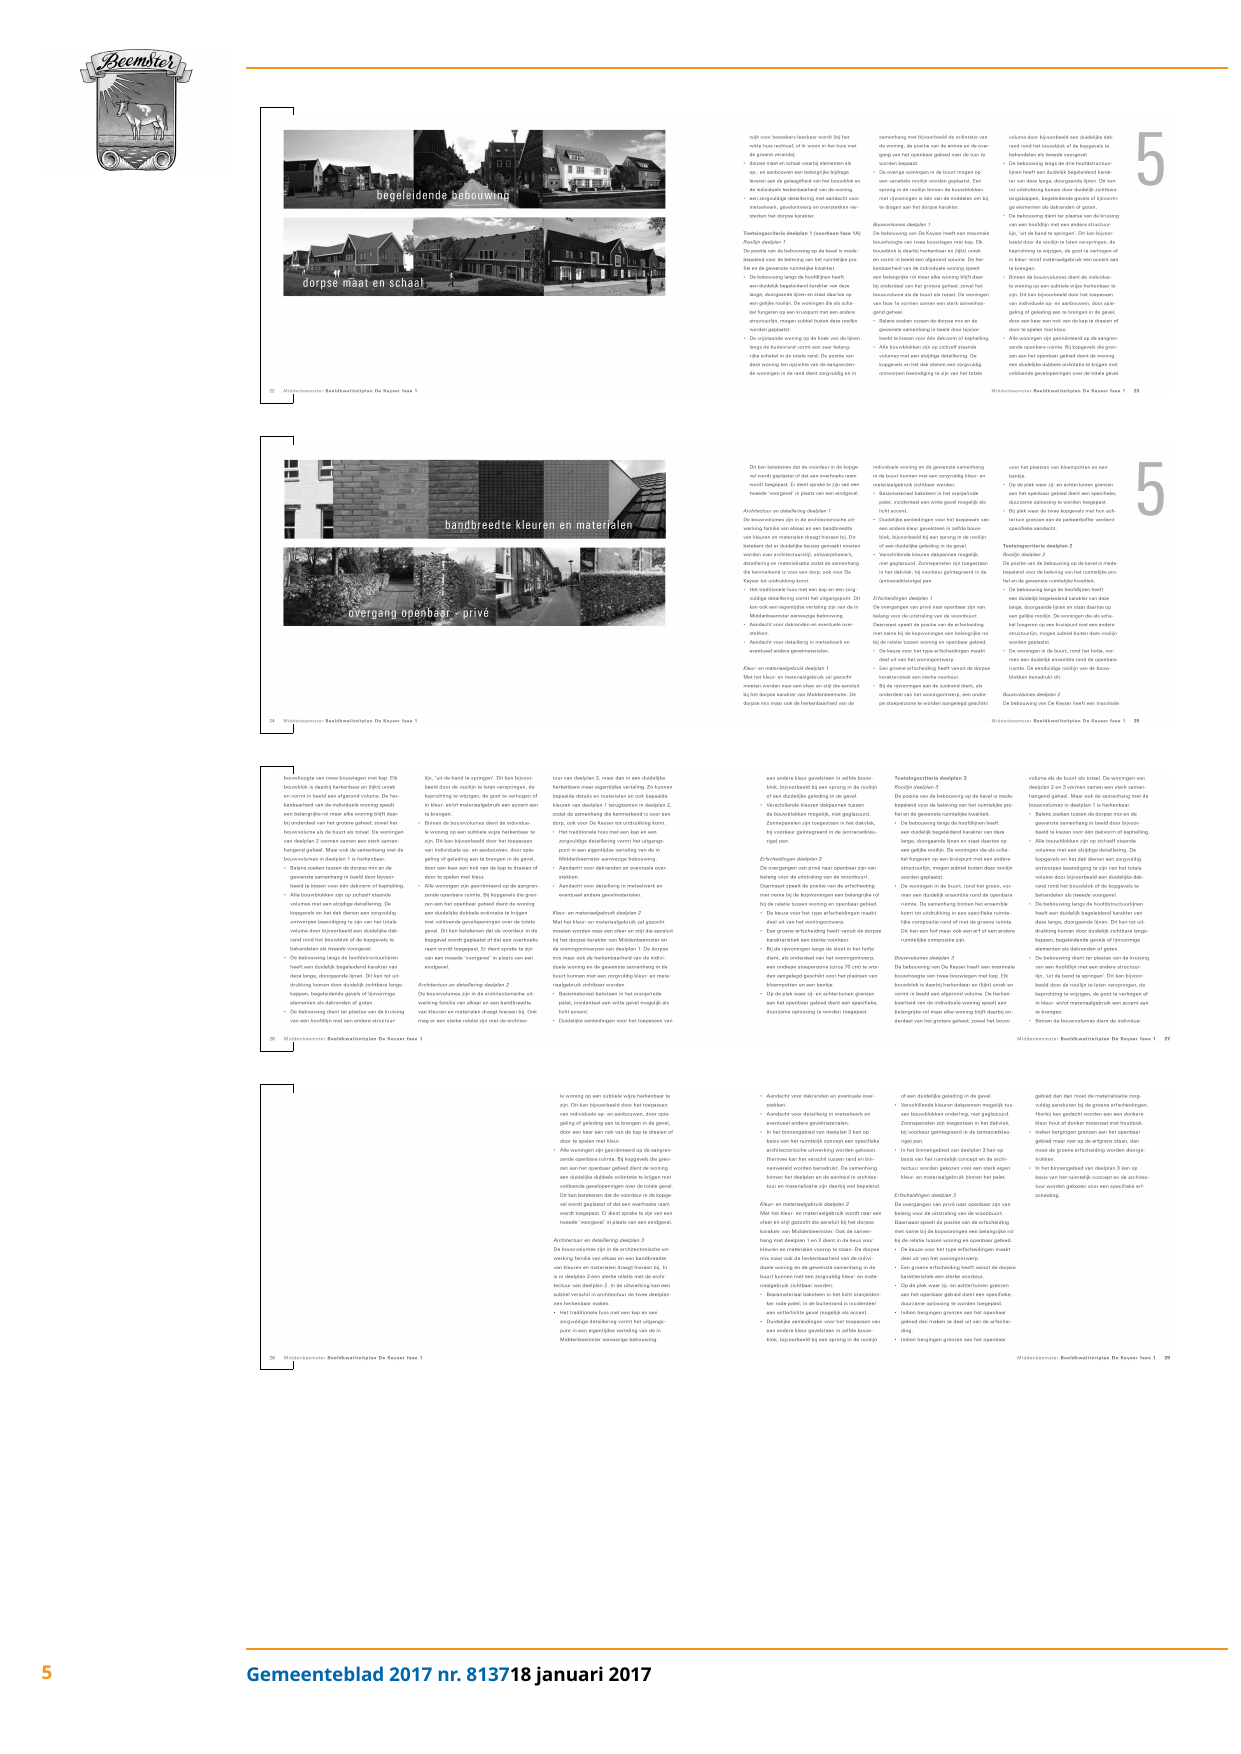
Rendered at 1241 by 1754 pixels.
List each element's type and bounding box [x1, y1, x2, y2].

picture [268, 1093, 1173, 1361]
picture [41, 47, 231, 172]
picture [268, 115, 1173, 394]
picture [268, 774, 1173, 1042]
picture [268, 445, 1173, 724]
